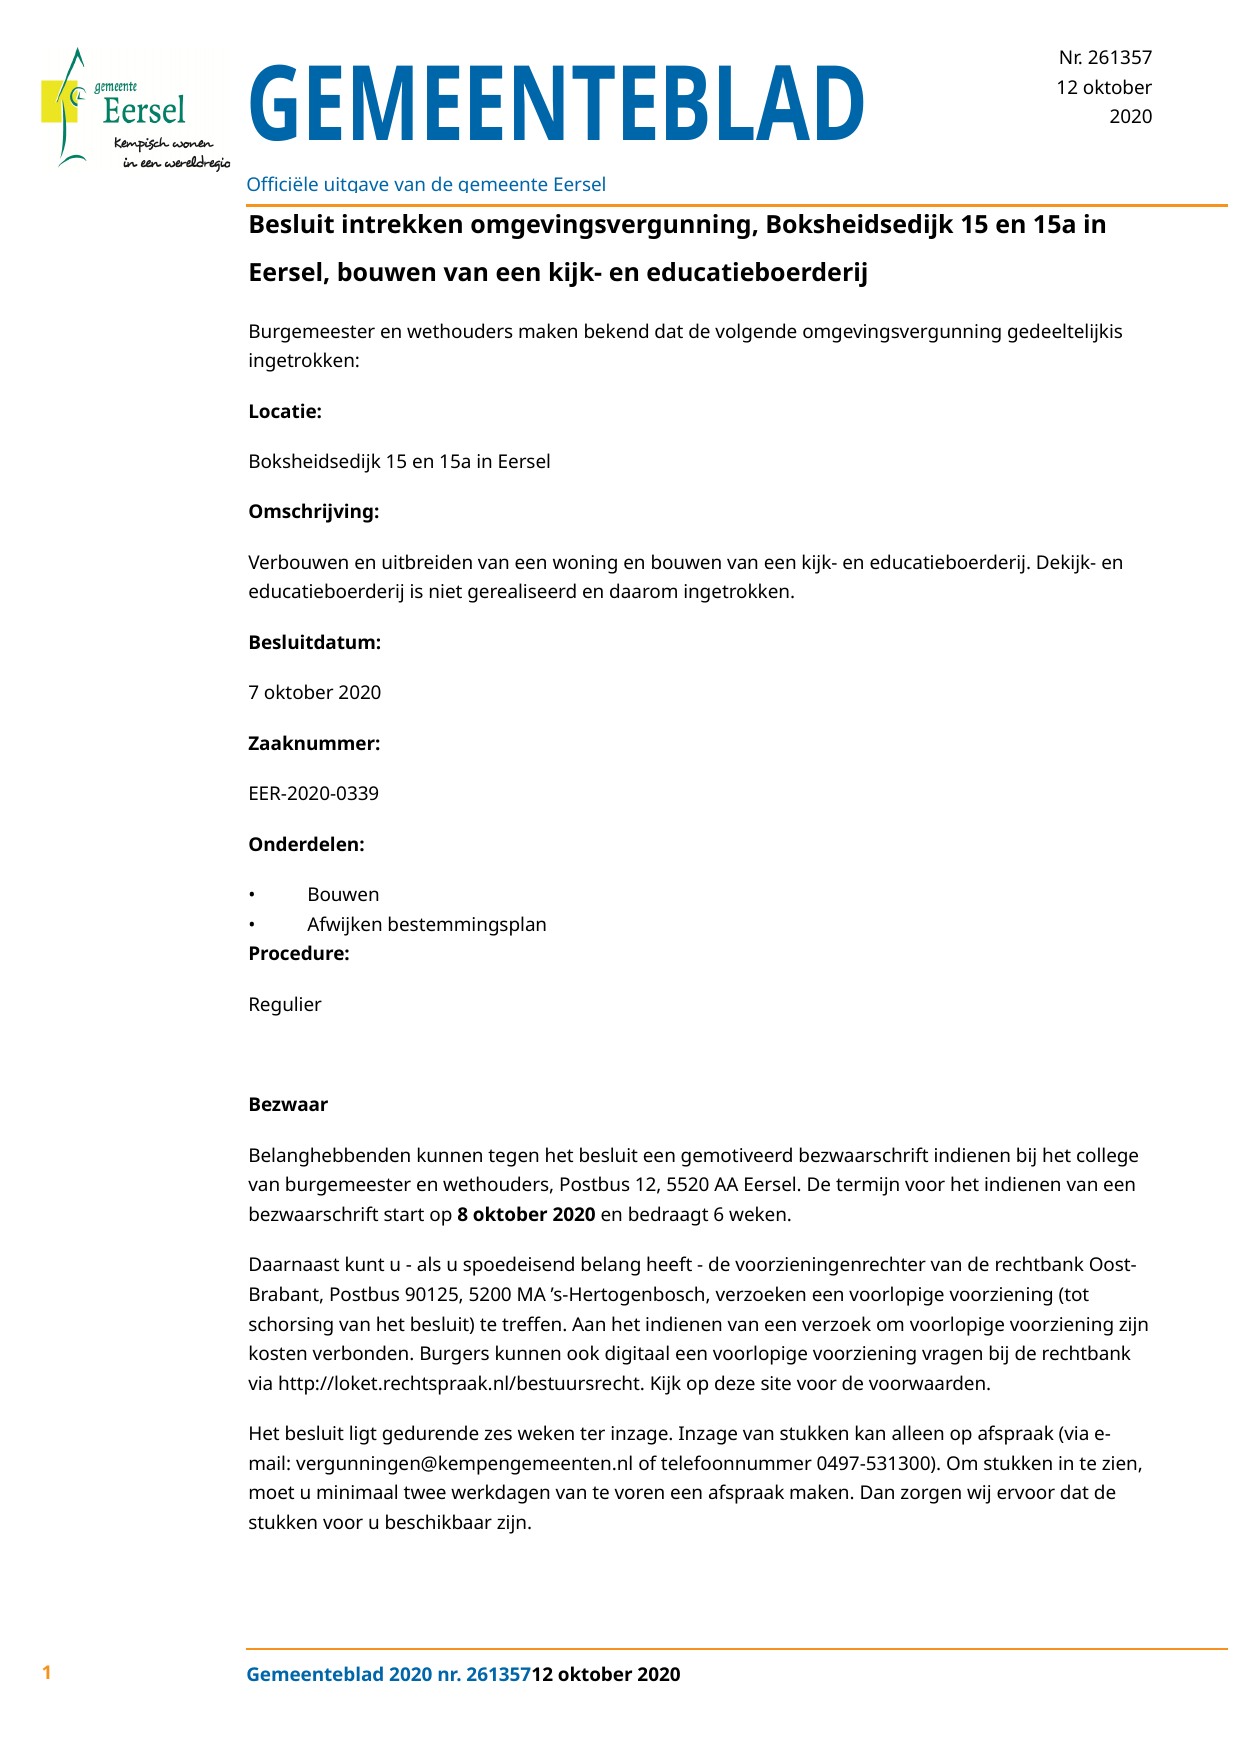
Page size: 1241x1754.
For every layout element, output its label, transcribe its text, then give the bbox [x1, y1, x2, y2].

text Belanghebbenden kunnen tegen het besluit een gemotiveerd bezwaarschrift indienen bij het college van burgemeester en wethouders, Postbus 12, 5520 AA Eersel. De termijn voor het indienen van een bezwaarschrift start op 8 oktober 2020 en bedraagt 6 weken. [248, 1142, 1152, 1227]
text Zaaknummer: [248, 730, 1152, 756]
text Regulier [248, 991, 1152, 1017]
text Omschrijving: [248, 499, 1152, 524]
text 7 oktober 2020 [248, 679, 1152, 705]
text Burgemeester en wethouders maken bekend dat de volgende omgevingsvergunning gedeeltelijkis ingetrokken: [248, 318, 1152, 373]
text Boksheidsedijk 15 en 15a in Eersel [248, 448, 1152, 474]
text Onderdelen: [248, 831, 1152, 857]
text Daarnaast kunt u - als u spoedeisend belang heeft - de voorzieningenrechter van de rechtbank Oost-Brabant, Postbus 90125, 5200 MA ’s-Hertogenbosch, verzoeken een voorlopige voorziening (tot schorsing van het besluit) te treffen. Aan het indienen van een verzoek om voorlopige voorziening zijn kosten verbonden. Burgers kunnen ook digitaal een voorlopige voorziening vragen bij de rechtbank via http://loket.rechtspraak.nl/bestuursrecht. Kijk op deze site voor de voorwaarden. [248, 1252, 1152, 1396]
text EER-2020-0339 [248, 780, 1152, 806]
text Bezwaar [248, 1092, 1152, 1117]
text Besluitdatum: [248, 629, 1152, 655]
text Het besluit ligt gedurende zes weken ter inzage. Inzage van stukken kan alleen op afspraak (via e-mail: vergunningen@kempengemeenten.nl of telefoonnummer 0497-531300). Om stukken in te zien, moet u minimaal twee werkdagen van te voren een afspraak maken. Dan zorgen wij ervoor dat de stukken voor u beschikbaar zijn. [248, 1420, 1152, 1535]
list Bouwen [248, 881, 1152, 907]
text Locatie: [248, 398, 1152, 424]
text Besluit intrekken omgevingsvergunning, Boksheidsedijk 15 en 15a in Eersel, bouwen van een kijk- en educatieboerderij [248, 207, 1152, 288]
text Verbouwen en uitbreiden van een woning en bouwen van een kijk- en educatieboerderij. Dekijk- en educatieboerderij is niet gerealiseerd en daarom ingetrokken. [248, 549, 1152, 604]
list Afwijken bestemmingsplan [248, 911, 1152, 937]
text Procedure: [248, 940, 1152, 966]
picture [41, 47, 231, 172]
